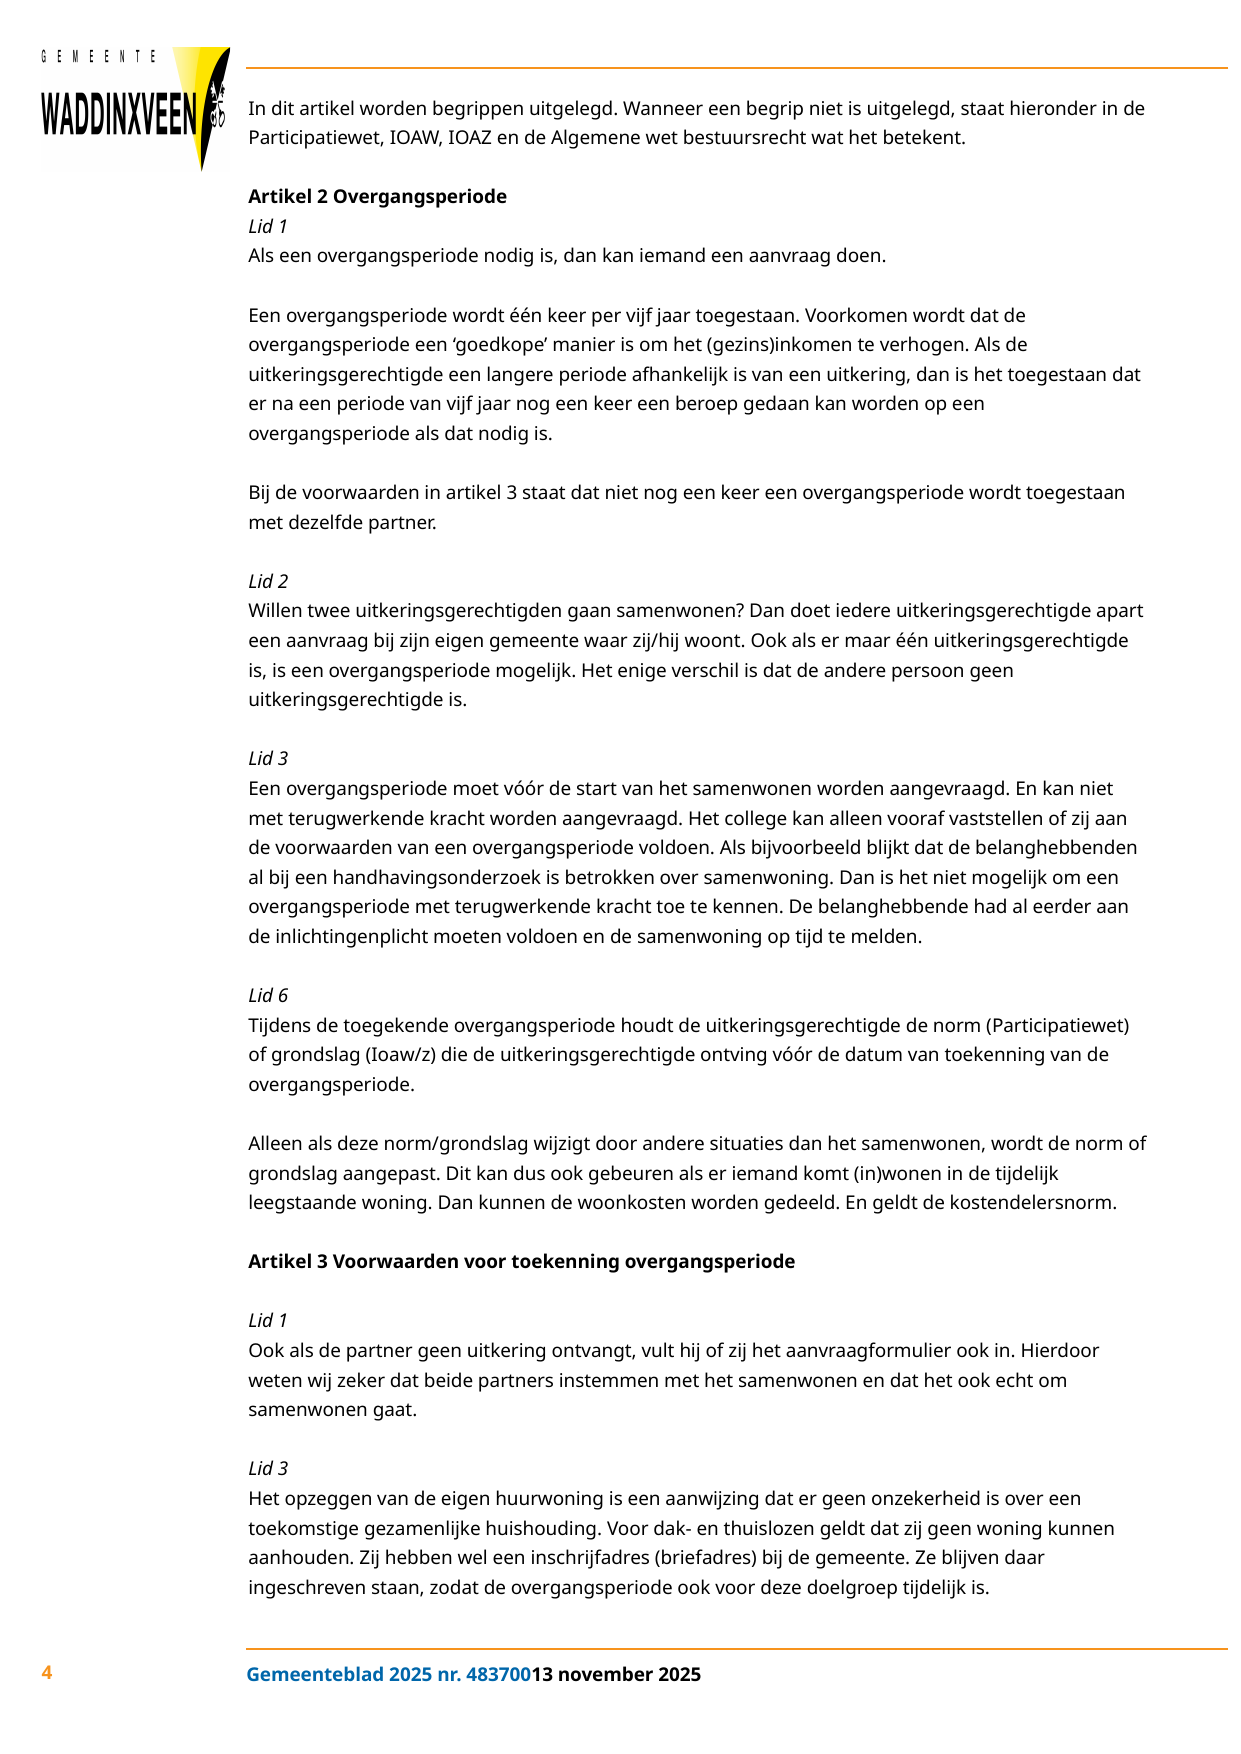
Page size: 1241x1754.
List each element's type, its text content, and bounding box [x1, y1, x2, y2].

picture [41, 47, 231, 172]
text Lid 6 [248, 982, 1152, 1008]
text Lid 3 [248, 746, 1152, 771]
text Ook als de partner geen uitkering ontvangt, vult hij of zij het aanvraagformulier ook in. Hierdoor weten wij zeker dat beide partners instemmen met het samenwonen en dat het ook echt om samenwonen gaat. [248, 1337, 1152, 1422]
text Het opzeggen van de eigen huurwoning is een aanwijzing dat er geen onzekerheid is over een toekomstige gezamenlijke huishouding. Voor dak- en thuislozen geldt dat zij geen woning kunnen aanhouden. Zij hebben wel een inschrijfadres (briefadres) bij de gemeente. Ze blijven daar ingeschreven staan, zodat de overgangsperiode ook voor deze doelgroep tijdelijk is. [248, 1485, 1152, 1600]
text Een overgangsperiode moet vóór de start van het samenwonen worden aangevraagd. En kan niet met terugwerkende kracht worden aangevraagd. Het college kan alleen vooraf vaststellen of zij aan de voorwaarden van een overgangsperiode voldoen. Als bijvoorbeeld blijkt dat de belanghebbenden al bij een handhavingsonderzoek is betrokken over samenwoning. Dan is het niet mogelijk om een overgangsperiode met terugwerkende kracht toe te kennen. De belanghebbende had al eerder aan de inlichtingenplicht moeten voldoen en de samenwoning op tijd te melden. [248, 775, 1152, 949]
text In dit artikel worden begrippen uitgelegd. Wanneer een begrip niet is uitgelegd, staat hieronder in de Participatiewet, IOAW, IOAZ en de Algemene wet bestuursrecht wat het betekent. [248, 95, 1152, 150]
text Lid 2 [248, 568, 1152, 594]
text Bij de voorwaarden in artikel 3 staat dat niet nog een keer een overgangsperiode wordt toegestaan met dezelfde partner. [248, 479, 1152, 535]
text Lid 3 [248, 1456, 1152, 1481]
text Alleen als deze norm/grondslag wijzigt door andere situaties dan het samenwonen, wordt de norm of grondslag aangepast. Dit kan dus ook gebeuren als er iemand komt (in)wonen in de tijdelijk leegstaande woning. Dan kunnen de woonkosten worden gedeeld. En geldt de kostendelersnorm. [248, 1130, 1152, 1215]
text Lid 1 [248, 1308, 1152, 1333]
text Een overgangsperiode wordt één keer per vijf jaar toegestaan. Voorkomen wordt dat de overgangsperiode een ‘goedkope’ manier is om het (gezins)inkomen te verhogen. Als de uitkeringsgerechtigde een langere periode afhankelijk is van een uitkering, dan is het toegestaan dat er na een periode van vijf jaar nog een keer een beroep gedaan kan worden op een overgangsperiode als dat nodig is. [248, 302, 1152, 446]
text Tijdens de toegekende overgangsperiode houdt de uitkeringsgerechtigde de norm (Participatiewet) of grondslag (Ioaw/z) die de uitkeringsgerechtigde ontving vóór de datum van toekenning van de overgangsperiode. [248, 1012, 1152, 1097]
text Willen twee uitkeringsgerechtigden gaan samenwonen? Dan doet iedere uitkeringsgerechtigde apart een aanvraag bij zijn eigen gemeente waar zij/hij woont. Ook als er maar één uitkeringsgerechtigde is, is een overgangsperiode mogelijk. Het enige verschil is dat de andere persoon geen uitkeringsgerechtigde is. [248, 598, 1152, 712]
text Artikel 3 Voorwaarden voor toekenning overgangsperiode [248, 1248, 1152, 1274]
text Lid 1 [248, 213, 1152, 239]
text Als een overgangsperiode nodig is, dan kan iemand een aanvraag doen. [248, 243, 1152, 268]
text Artikel 2 Overgangsperiode [248, 183, 1152, 209]
